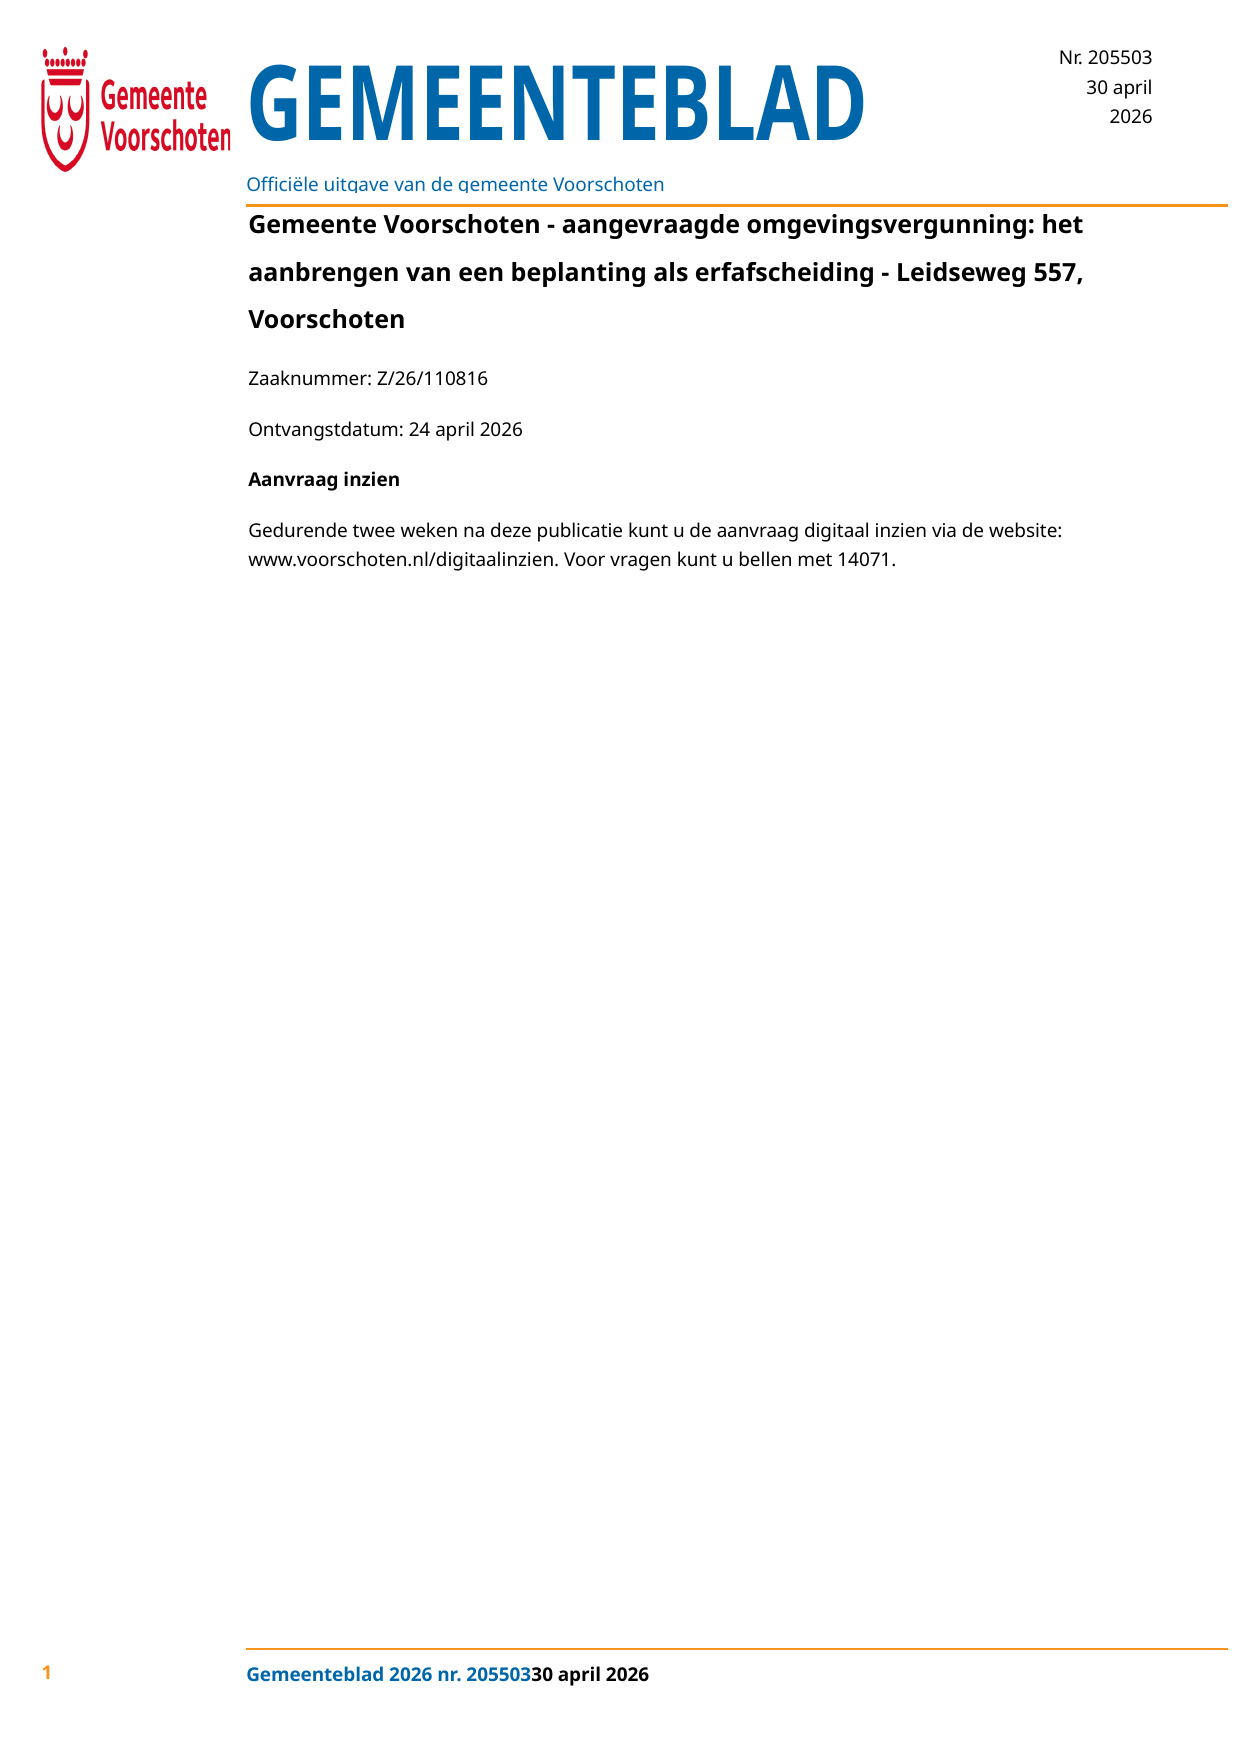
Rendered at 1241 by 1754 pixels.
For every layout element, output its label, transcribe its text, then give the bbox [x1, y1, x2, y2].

text Ontvangstdatum: 24 april 2026 [248, 416, 1152, 442]
text Zaaknummer: Z/26/110816 [248, 366, 1152, 391]
text Aanvraag inzien [248, 466, 1152, 492]
picture [41, 47, 231, 172]
text Gemeente Voorschoten - aangevraagde omgevingsvergunning: het aanbrengen van een beplanting als erfafscheiding - Leidseweg 557, Voorschoten [248, 207, 1152, 336]
text Gedurende twee weken na deze publicatie kunt u de aanvraag digitaal inzien via de website: www.voorschoten.nl/digitaalinzien. Voor vragen kunt u bellen met 14071. [248, 517, 1152, 572]
